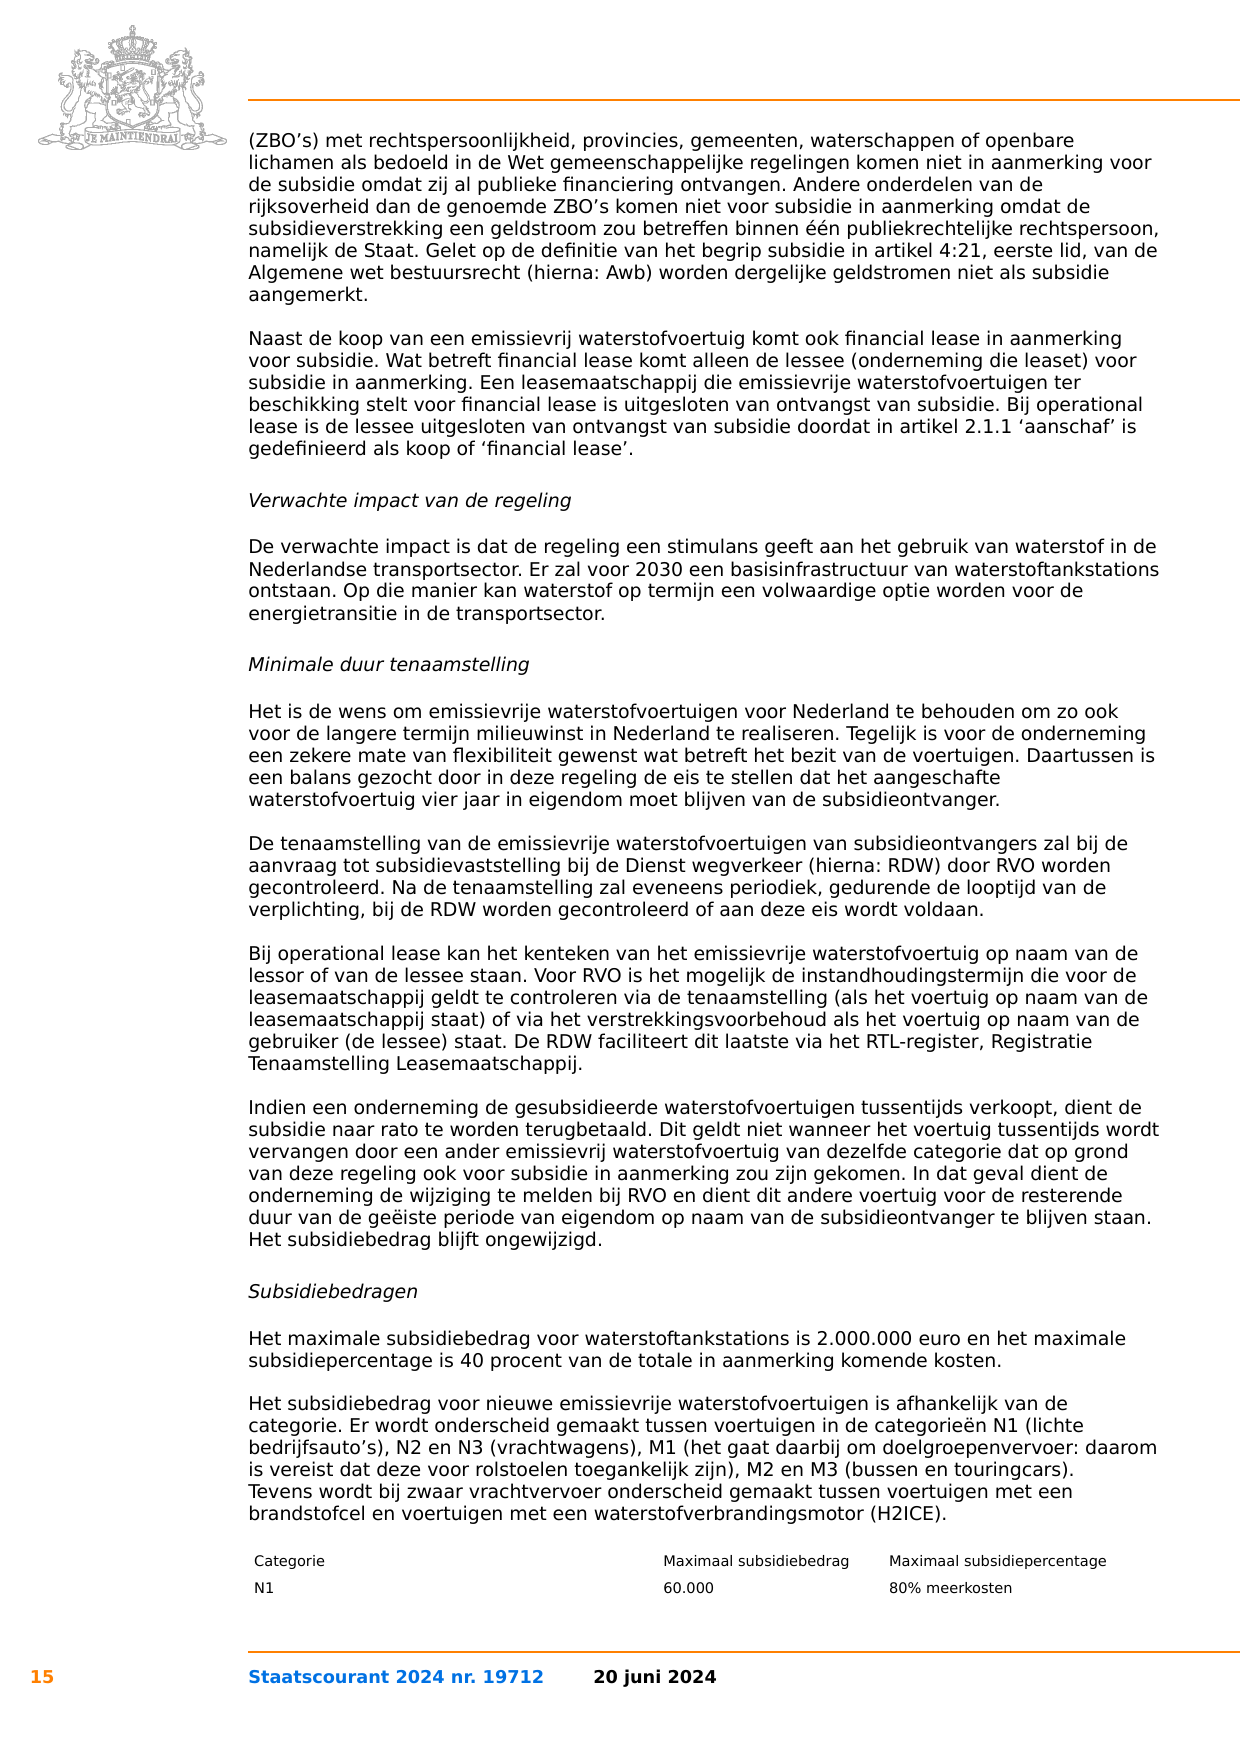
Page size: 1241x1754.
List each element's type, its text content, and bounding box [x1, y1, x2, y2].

subtitle Verwachte impact van de regeling [248, 489, 1163, 511]
table_header Maximaal subsidiebedrag [658, 1548, 883, 1574]
text Het maximale subsidiebedrag voor waterstoftankstations is 2.000.000 euro en het maximale subsidiepercentage is 40 procent van de totale in aanmerking komende kosten. [248, 1327, 1163, 1371]
text Bij operational lease kan het kenteken van het emissievrije waterstofvoertuig op naam van de lessor of van de lessee staan. Voor RVO is het mogelijk de instandhoudingstermijn die voor de leasemaatschappij geldt te controleren via de tenaamstelling (als het voertuig op naam van de leasemaatschappij staat) of via het verstrekkingsvoorbehoud als het voertuig op naam van de gebruiker (de lessee) staat. De RDW faciliteert dit laatste via het RTL-register, Registratie Tenaamstelling Leasemaatschappij. [248, 943, 1163, 1075]
picture [38, 25, 227, 150]
text Het subsidiebedrag voor nieuwe emissievrije waterstofvoertuigen is afhankelijk van de categorie. Er wordt onderscheid gemaakt tussen voertuigen in de categorieën N1 (lichte bedrijfsauto’s), N2 en N3 (vrachtwagens), M1 (het gaat daarbij om doelgroepenvervoer: daarom is vereist dat deze voor rolstoelen toegankelijk zijn), M2 en M3 (bussen en touringcars). [248, 1393, 1163, 1481]
text Naast de koop van een emissievrij waterstofvoertuig komt ook financial lease in aanmerking voor subsidie. Wat betreft financial lease komt alleen de lessee (onderneming die leaset) voor subsidie in aanmerking. Een leasemaatschappij die emissievrije waterstofvoertuigen ter beschikking stelt voor financial lease is uitgesloten van ontvangst van subsidie. Bij operational lease is de lessee uitgesloten van ontvangst van subsidie doordat in artikel 2.1.1 ‘aanschaf’ is gedefinieerd als koop of ‘financial lease’. [248, 328, 1163, 459]
table_cell 60.000 [658, 1576, 883, 1602]
text De tenaamstelling van de emissievrije waterstofvoertuigen van subsidieontvangers zal bij de aanvraag tot subsidievaststelling bij de Dienst wegverkeer (hierna: RDW) door RVO worden gecontroleerd. Na de tenaamstelling zal eveneens periodiek, gedurende de looptijd van de verplichting, bij de RDW worden gecontroleerd of aan deze eis wordt voldaan. [248, 833, 1163, 921]
table_cell 80% meerkosten [884, 1576, 1163, 1602]
table_header Categorie [249, 1548, 657, 1574]
table_cell N1 [249, 1576, 657, 1602]
text Het is de wens om emissievrije waterstofvoertuigen voor Nederland te behouden om zo ook voor de langere termijn milieuwinst in Nederland te realiseren. Tegelijk is voor de onderneming een zekere mate van flexibiliteit gewenst wat betreft het bezit van de voertuigen. Daartussen is een balans gezocht door in deze regeling de eis te stellen dat het aangeschafte waterstofvoertuig vier jaar in eigendom moet blijven van de subsidieontvanger. [248, 701, 1163, 811]
text De verwachte impact is dat de regeling een stimulans geeft aan het gebruik van waterstof in de Nederlandse transportsector. Er zal voor 2030 een basisinfrastructuur van waterstoftankstations ontstaan. Op die manier kan waterstof op termijn een volwaardige optie worden voor de energietransitie in de transportsector. [248, 536, 1163, 624]
text Indien een onderneming de gesubsidieerde waterstofvoertuigen tussentijds verkoopt, dient de subsidie naar rato te worden terugbetaald. Dit geldt niet wanneer het voertuig tussentijds wordt vervangen door een ander emissievrij waterstofvoertuig van dezelfde categorie dat op grond van deze regeling ook voor subsidie in aanmerking zou zijn gekomen. In dat geval dient de onderneming de wijziging te melden bij RVO en dient dit andere voertuig voor de resterende duur van de geëiste periode van eigendom op naam van de subsidieontvanger te blijven staan. Het subsidiebedrag blijft ongewijzigd. [248, 1097, 1163, 1251]
text Tevens wordt bij zwaar vrachtvervoer onderscheid gemaakt tussen voertuigen met een brandstofcel en voertuigen met een waterstofverbrandingsmotor (H2ICE). [248, 1481, 1163, 1525]
subtitle Subsidiebedragen [248, 1281, 1163, 1302]
text (ZBO’s) met rechtspersoonlijkheid, provincies, gemeenten, waterschappen of openbare lichamen als bedoeld in de Wet gemeenschappelijke regelingen komen niet in aanmerking voor de subsidie omdat zij al publieke financiering ontvangen. Andere onderdelen van de rijksoverheid dan de genoemde ZBO’s komen niet voor subsidie in aanmerking omdat de subsidieverstrekking een geldstroom zou betreffen binnen één publiekrechtelijke rechtspersoon, namelijk de Staat. Gelet op de definitie van het begrip subsidie in artikel 4:21, eerste lid, van de Algemene wet bestuursrecht (hierna: Awb) worden dergelijke geldstromen niet als subsidie aangemerkt. [248, 130, 1163, 306]
table_header Maximaal subsidiepercentage [884, 1548, 1163, 1574]
subtitle Minimale duur tenaamstelling [248, 654, 1163, 676]
